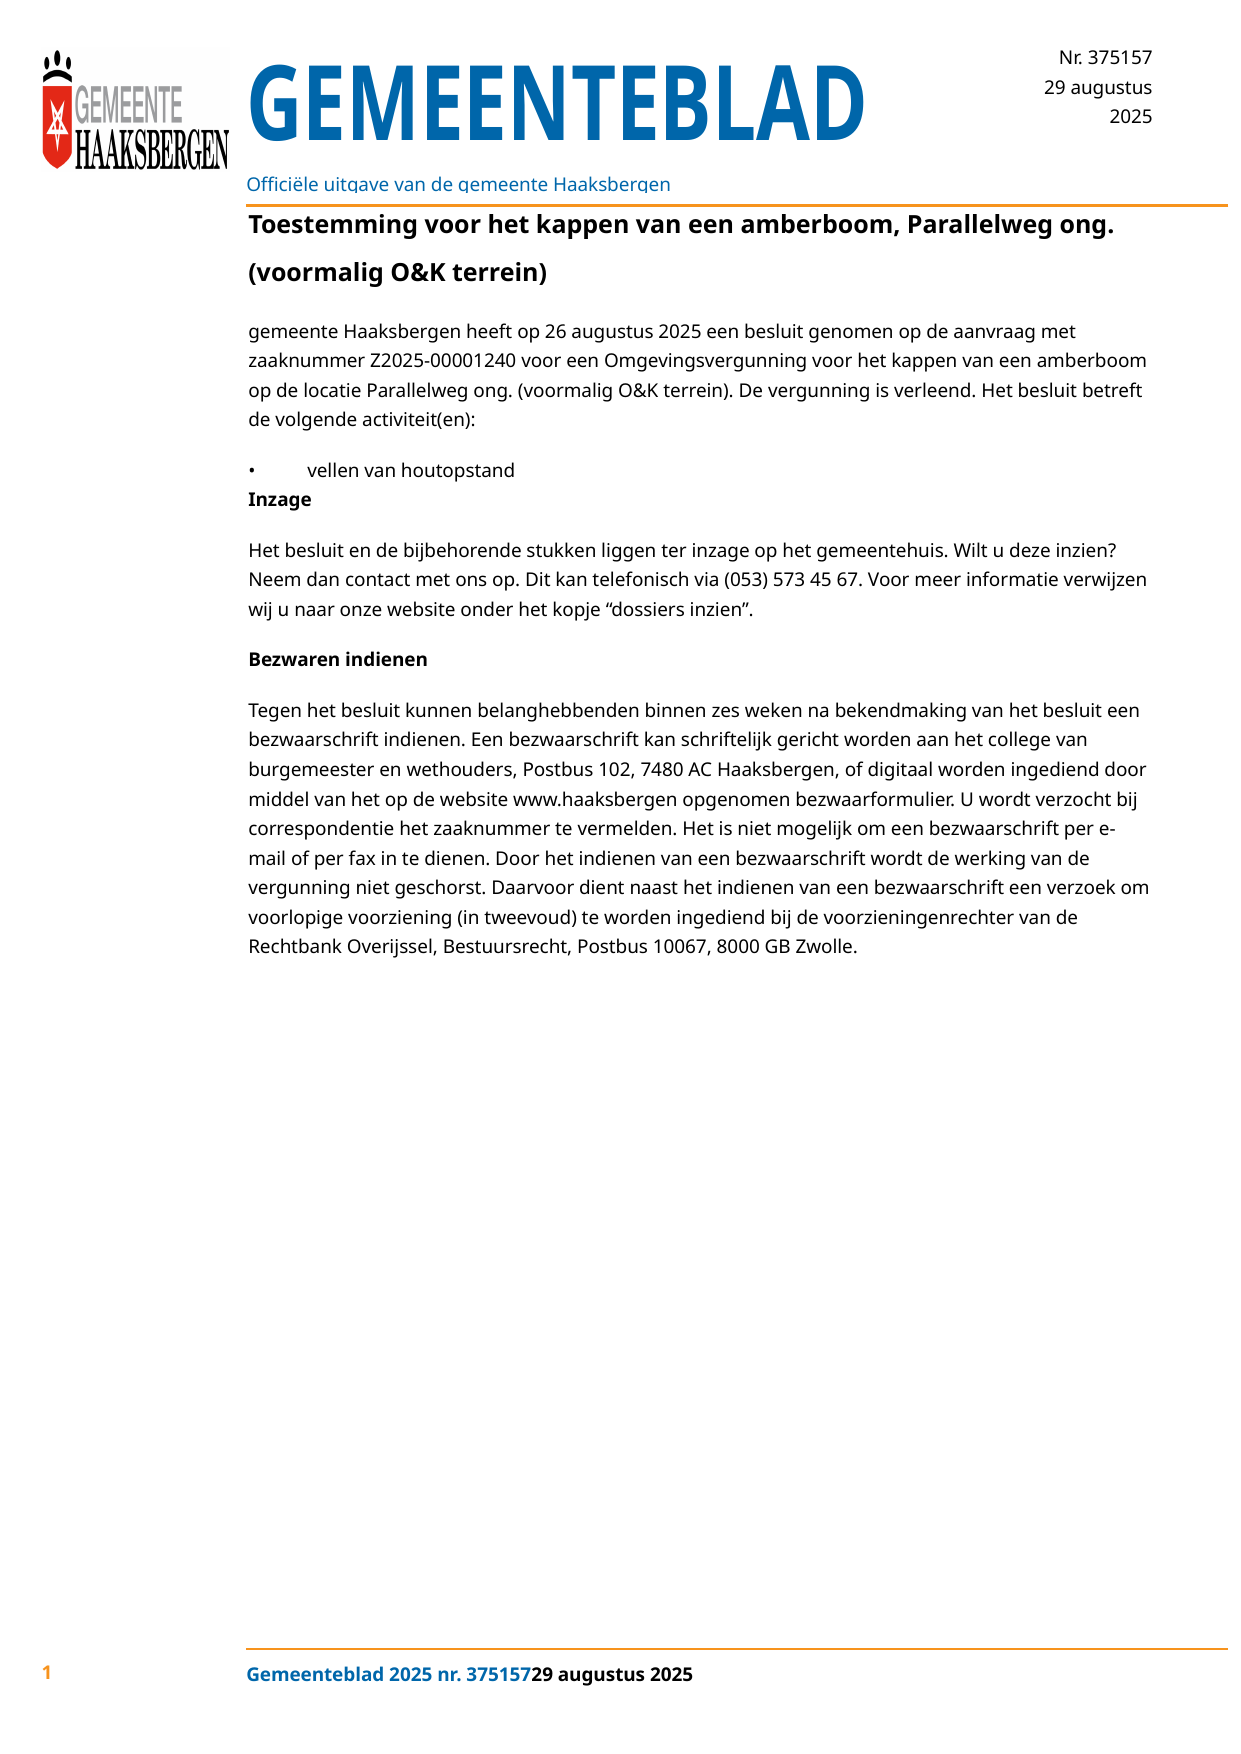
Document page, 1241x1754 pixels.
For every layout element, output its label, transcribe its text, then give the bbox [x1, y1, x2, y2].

text Toestemming voor het kappen van een amberboom, Parallelweg ong. (voormalig O&K terrein) [248, 207, 1152, 288]
text Het besluit en de bijbehorende stukken liggen ter inzage op het gemeentehuis. Wilt u deze inzien? Neem dan contact met ons op. Dit kan telefonisch via (053) 573 45 67. Voor meer informatie verwijzen wij u naar onze website onder het kopje “dossiers inzien”. [248, 537, 1152, 622]
text Tegen het besluit kunnen belanghebbenden binnen zes weken na bekendmaking van het besluit een bezwaarschrift indienen. Een bezwaarschrift kan schriftelijk gericht worden aan het college van burgemeester en wethouders, Postbus 102, 7480 AC Haaksbergen, of digitaal worden ingediend door middel van het op de website www.haaksbergen opgenomen bezwaarformulier. U wordt verzocht bij correspondentie het zaaknummer te vermelden. Het is niet mogelijk om een bezwaarschrift per e-mail of per fax in te dienen. Door het indienen van een bezwaarschrift wordt de werking van de vergunning niet geschorst. Daarvoor dient naast het indienen van een bezwaarschrift een verzoek om voorlopige voorziening (in tweevoud) te worden ingediend bij de voorzieningenrechter van de Rechtbank Overijssel, Bestuursrecht, Postbus 10067, 8000 GB Zwolle. [248, 697, 1152, 959]
text Bezwaren indienen [248, 647, 1152, 672]
text gemeente Haaksbergen heeft op 26 augustus 2025 een besluit genomen op de aanvraag met zaaknummer Z2025-00001240 voor een Omgevingsvergunning voor het kappen van een amberboom op de locatie Parallelweg ong. (voormalig O&K terrein). De vergunning is verleend. Het besluit betreft de volgende activiteit(en): [248, 318, 1152, 432]
picture [41, 47, 231, 172]
text Inzage [248, 487, 1152, 512]
list vellen van houtopstand [248, 457, 1152, 483]
